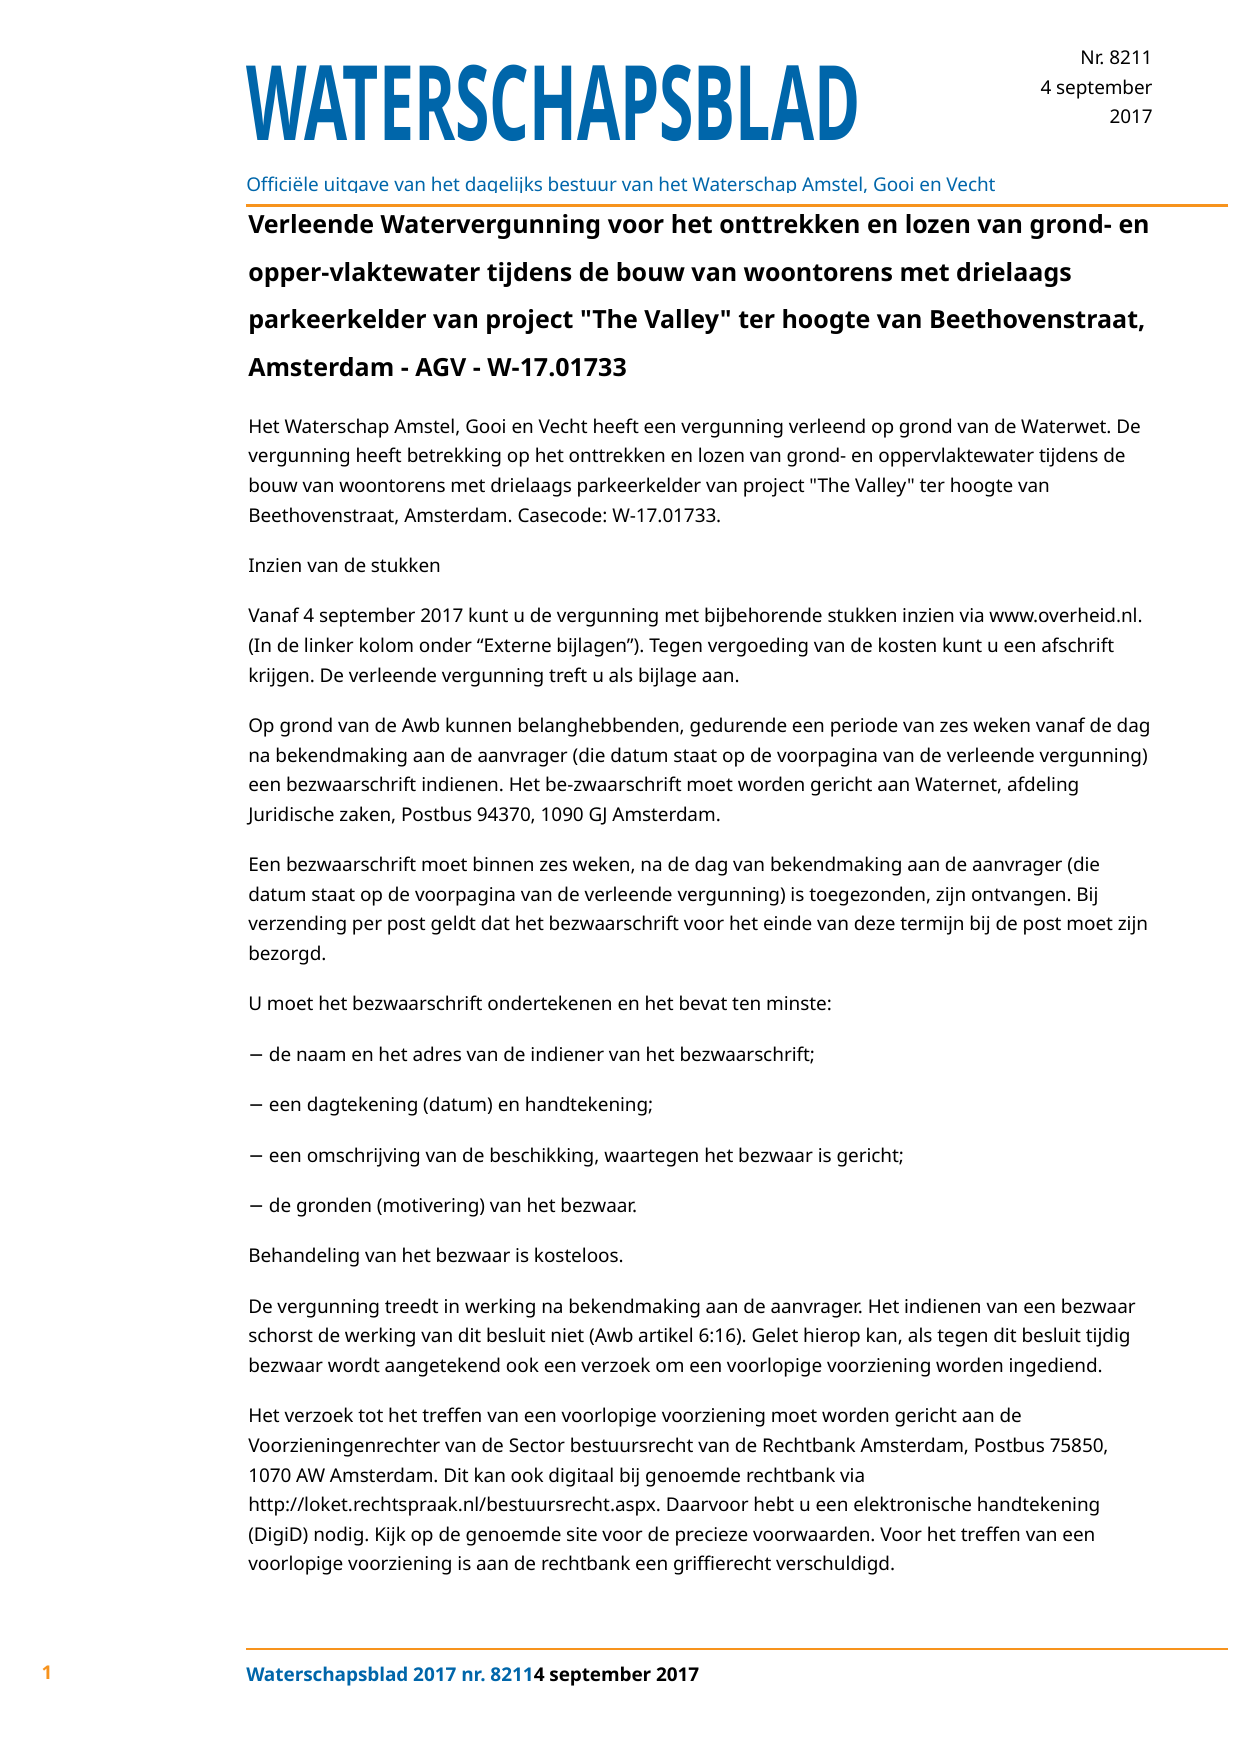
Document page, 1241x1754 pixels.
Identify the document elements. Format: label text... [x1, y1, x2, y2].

text Behandeling van het bezwaar is kosteloos. [248, 1243, 1152, 1268]
picture [41, 47, 231, 172]
text Inzien van de stukken [248, 552, 1152, 578]
text U moet het bezwaarschrift ondertekenen en het bevat ten minste: [248, 991, 1152, 1016]
text − de gronden (motivering) van het bezwaar. [248, 1192, 1152, 1218]
text Het Waterschap Amstel, Gooi en Vecht heeft een vergunning verleend op grond van de Waterwet. De vergunning heeft betrekking op het onttrekken en lozen van grond- en oppervlaktewater tijdens de bouw van woontorens met drielaags parkeerkelder van project "The Valley" ter hoogte van Beethovenstraat, Amsterdam. Casecode: W-17.01733. [248, 413, 1152, 528]
text Verleende Watervergunning voor het onttrekken en lozen van grond- en opper-vlaktewater tijdens de bouw van woontorens met drielaags parkeerkelder van project "The Valley" ter hoogte van Beethovenstraat, Amsterdam - AGV - W-17.01733 [248, 207, 1152, 384]
text − de naam en het adres van de indiener van het bezwaarschrift; [248, 1041, 1152, 1067]
text De vergunning treedt in werking na bekendmaking aan de aanvrager. Het indienen van een bezwaar schorst de werking van dit besluit niet (Awb artikel 6:16). Gelet hierop kan, als tegen dit besluit tijdig bezwaar wordt aangetekend ook een verzoek om een voorlopige voorziening worden ingediend. [248, 1293, 1152, 1378]
text Een bezwaarschrift moet binnen zes weken, na de dag van bekendmaking aan de aanvrager (die datum staat op de voorpagina van de verleende vergunning) is toegezonden, zijn ontvangen. Bij verzending per post geldt dat het bezwaarschrift voor het einde van deze termijn bij de post moet zijn bezorgd. [248, 851, 1152, 966]
text − een dagtekening (datum) en handtekening; [248, 1091, 1152, 1117]
text Vanaf 4 september 2017 kunt u de vergunning met bijbehorende stukken inzien via www.overheid.nl. (In de linker kolom onder “Externe bijlagen”). Tegen vergoeding van de kosten kunt u een afschrift krijgen. De verleende vergunning treft u als bijlage aan. [248, 603, 1152, 688]
text Op grond van de Awb kunnen belanghebbenden, gedurende een periode van zes weken vanaf de dag na bekendmaking aan de aanvrager (die datum staat op de voorpagina van de verleende vergunning) een bezwaarschrift indienen. Het be-zwaarschrift moet worden gericht aan Waternet, afdeling Juridische zaken, Postbus 94370, 1090 GJ Amsterdam. [248, 712, 1152, 827]
text Het verzoek tot het treffen van een voorlopige voorziening moet worden gericht aan de Voorzieningenrechter van de Sector bestuursrecht van de Rechtbank Amsterdam, Postbus 75850, 1070 AW Amsterdam. Dit kan ook digitaal bij genoemde rechtbank via http://loket.rechtspraak.nl/bestuursrecht.aspx. Daarvoor hebt u een elektronische handtekening (DigiD) nodig. Kijk op de genoemde site voor de precieze voorwaarden. Voor het treffen van een voorlopige voorziening is aan de rechtbank een griffierecht verschuldigd. [248, 1403, 1152, 1576]
text − een omschrijving van de beschikking, waartegen het bezwaar is gericht; [248, 1142, 1152, 1168]
